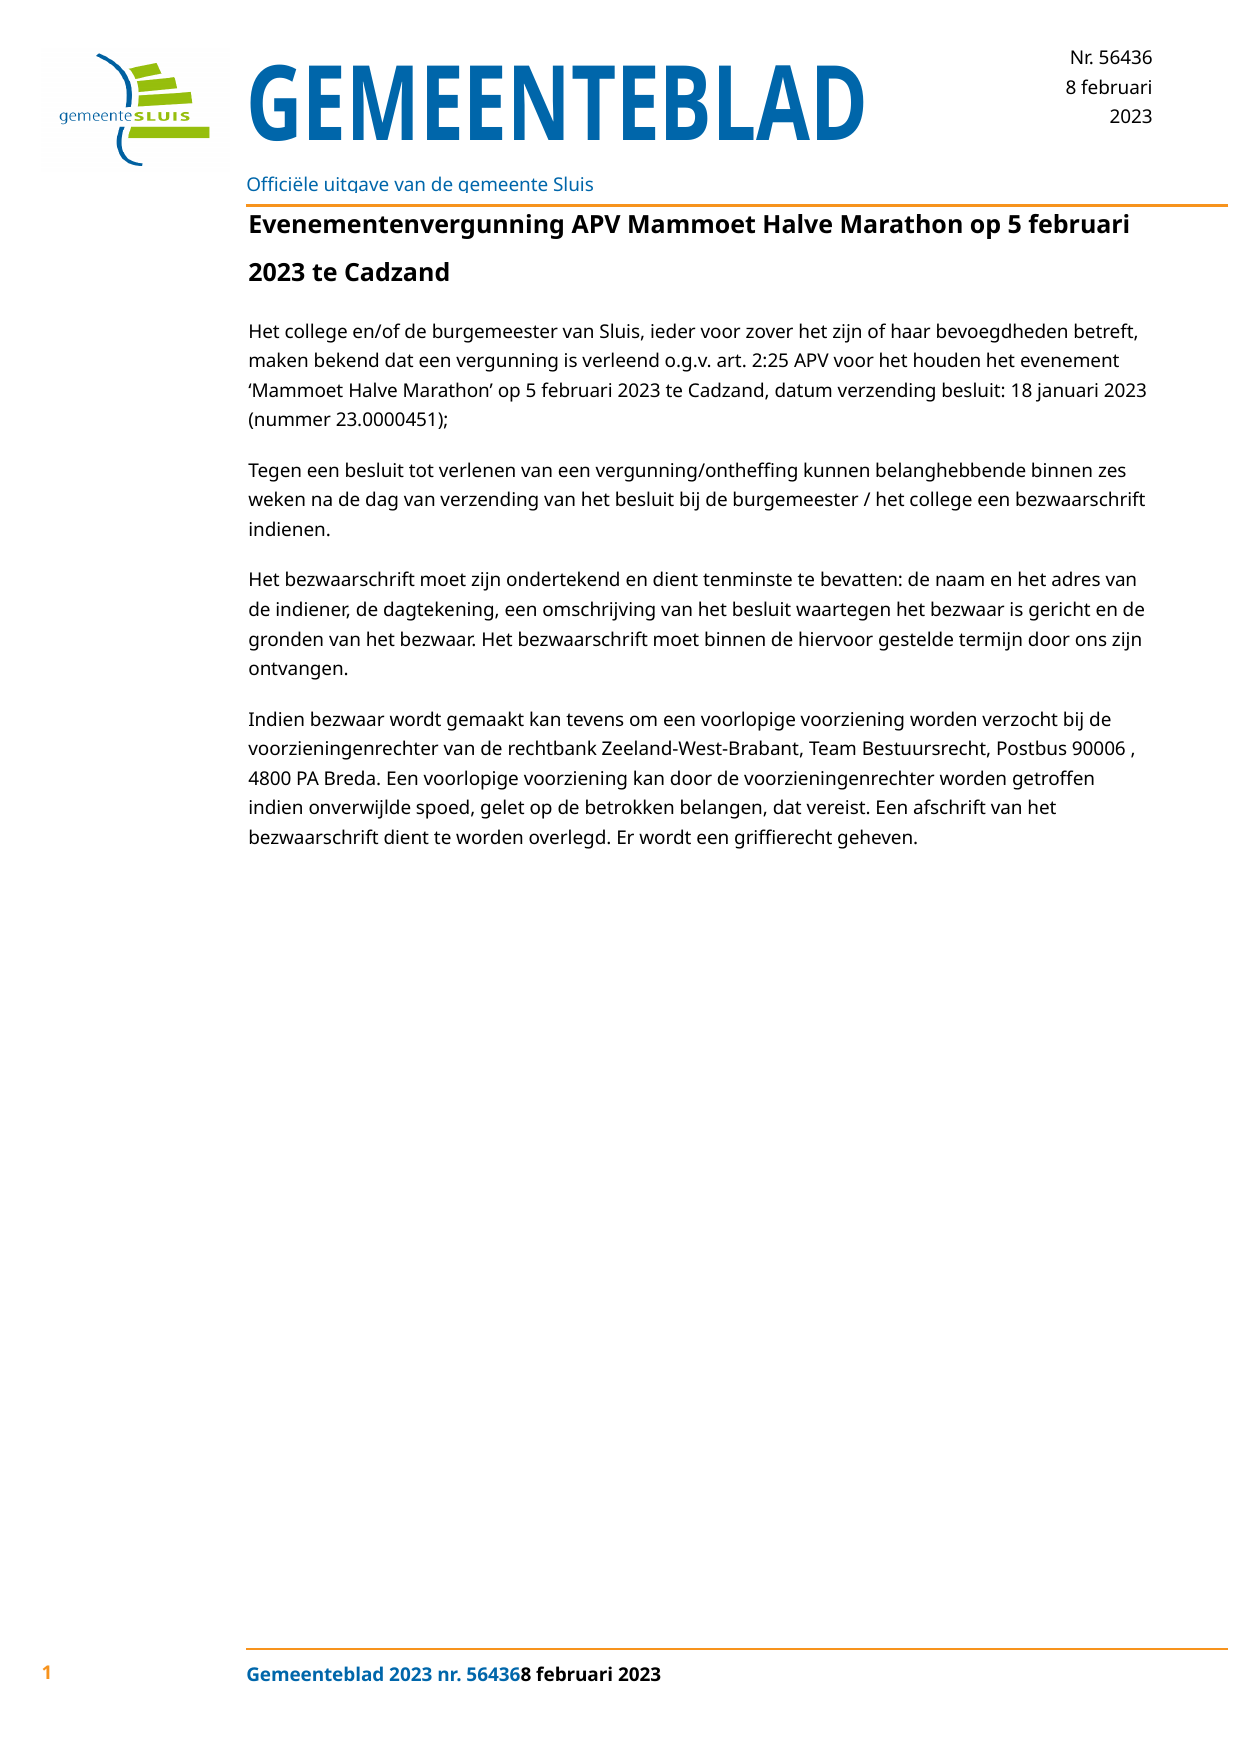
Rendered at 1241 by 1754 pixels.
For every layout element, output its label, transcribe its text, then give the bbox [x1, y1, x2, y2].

text Tegen een besluit tot verlenen van een vergunning/ontheffing kunnen belanghebbende binnen zes weken na de dag van verzending van het besluit bij de burgemeester / het college een bezwaarschrift indienen. [248, 457, 1152, 542]
text Het bezwaarschrift moet zijn ondertekend en dient tenminste te bevatten: de naam en het adres van de indiener, de dagtekening, een omschrijving van het besluit waartegen het bezwaar is gericht en de gronden van het bezwaar. Het bezwaarschrift moet binnen de hiervoor gestelde termijn door ons zijn ontvangen. [248, 567, 1152, 681]
text Evenementenvergunning APV Mammoet Halve Marathon op 5 februari 2023 te Cadzand [248, 207, 1152, 288]
picture [41, 47, 231, 172]
text Indien bezwaar wordt gemaakt kan tevens om een voorlopige voorziening worden verzocht bij de voorzieningenrechter van de rechtbank Zeeland-West-Brabant, Team Bestuursrecht, Postbus 90006 , 4800 PA Breda. Een voorlopige voorziening kan door de voorzieningenrechter worden getroffen indien onverwijlde spoed, gelet op de betrokken belangen, dat vereist. Een afschrift van het bezwaarschrift dient te worden overlegd. Er wordt een griffierecht geheven. [248, 706, 1152, 850]
text Het college en/of de burgemeester van Sluis, ieder voor zover het zijn of haar bevoegdheden betreft, maken bekend dat een vergunning is verleend o.g.v. art. 2:25 APV voor het houden het evenement ‘Mammoet Halve Marathon’ op 5 februari 2023 te Cadzand, datum verzending besluit: 18 januari 2023 (nummer 23.0000451); [248, 318, 1152, 432]
